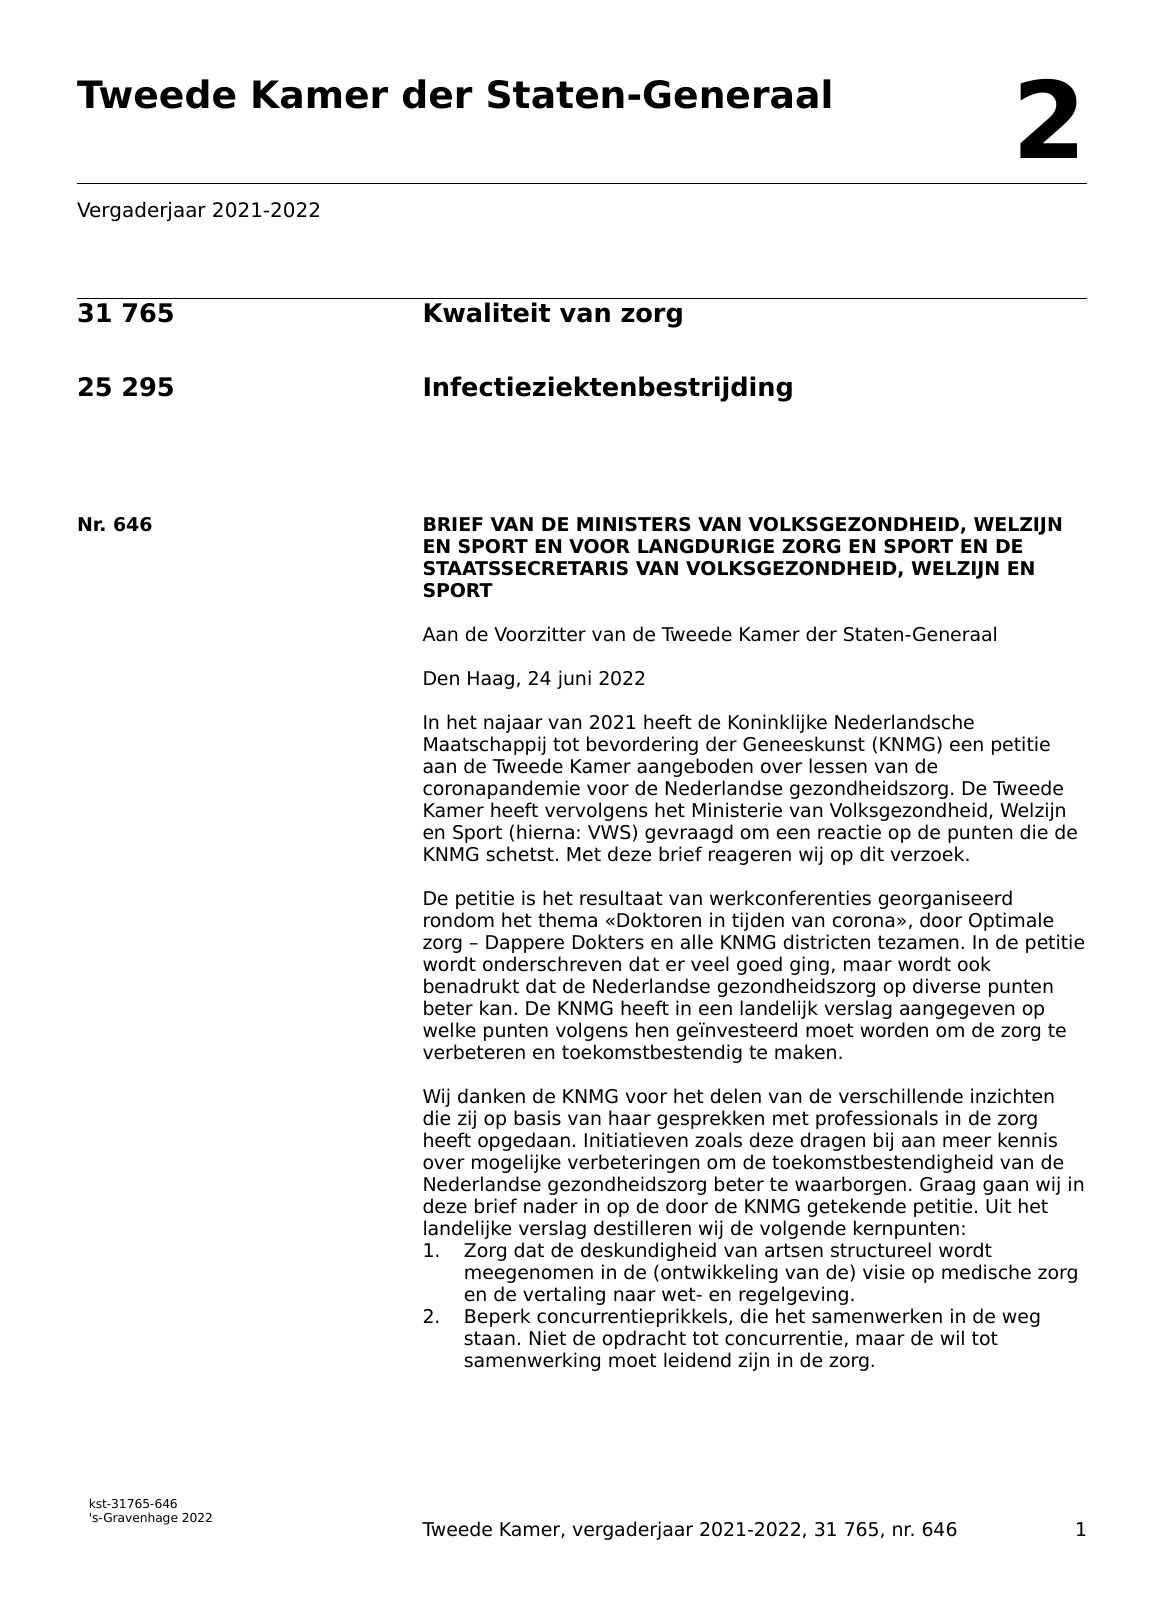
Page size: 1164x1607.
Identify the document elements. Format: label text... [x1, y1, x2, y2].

text Wij danken de KNMG voor het delen van de verschillende inzichten die zij op basis van haar gesprekken met professionals in de zorg heeft opgedaan. Initiatieven zoals deze dragen bij aan meer kennis over mogelijke verbeteringen om de toekomstbestendigheid van de Nederlandse gezondheidszorg beter te waarborgen. Graag gaan wij in deze brief nader in op de door de KNMG getekende petitie. Uit het landelijke verslag destilleren wij de volgende kernpunten: [422, 1086, 1087, 1240]
table_cell Vergaderjaar 2021-2022 [77, 184, 1087, 298]
subtitle Nr. 646 BRIEF VAN DE MINISTERS VAN VOLKSGEZONDHEID, WELZIJN EN SPORT EN VOOR LANGDURIGE ZORG EN SPORT EN DE STAATSSECRETARIS VAN VOLKSGEZONDHEID, WELZIJN EN SPORT [77, 514, 1087, 602]
text Aan de Voorzitter van de Tweede Kamer der Staten-Generaal [422, 624, 1087, 646]
subtitle 31 765 Kwaliteit van zorg [77, 299, 1087, 329]
text 1. Zorg dat de deskundigheid van artsen structureel wordt meegenomen in de (ontwikkeling van de) visie op medische zorg en de vertaling naar wet- en regelgeving. [422, 1240, 1087, 1306]
text Den Haag, 24 juni 2022 [422, 668, 1087, 690]
text De petitie is het resultaat van werkconferenties georganiseerd rondom het thema «Doktoren in tijden van corona», door Optimale zorg – Dappere Dokters en alle KNMG districten tezamen. In de petitie wordt onderschreven dat er veel goed ging, maar wordt ook benadrukt dat de Nederlandse gezondheidszorg op diverse punten beter kan. De KNMG heeft in een landelijk verslag aangegeven op welke punten volgens hen geïnvesteerd moet worden om de zorg te verbeteren en toekomstbestendig te maken. [422, 888, 1087, 1064]
text kst-31765-646 [88, 1497, 323, 1511]
text 's-Gravenhage 2022 [88, 1511, 323, 1525]
text 2. Beperk concurrentieprikkels, die het samenwerken in de weg staan. Niet de opdracht tot concurrentie, maar de wil tot samenwerking moet leidend zijn in de zorg. [422, 1306, 1087, 1372]
subtitle 25 295 Infectieziektenbestrijding [77, 373, 1087, 403]
table_header 2 [886, 59, 1087, 183]
text In het najaar van 2021 heeft de Koninklijke Nederlandsche Maatschappij tot bevordering der Geneeskunst (KNMG) een petitie aan de Tweede Kamer aangeboden over lessen van de coronapandemie voor de Nederlandse gezondheidszorg. De Tweede Kamer heeft vervolgens het Ministerie van Volksgezondheid, Welzijn en Sport (hierna: VWS) gevraagd om een reactie op de punten die de KNMG schetst. Met deze brief reageren wij op dit verzoek. [422, 712, 1087, 866]
table_header Tweede Kamer der Staten-Generaal [77, 59, 886, 183]
